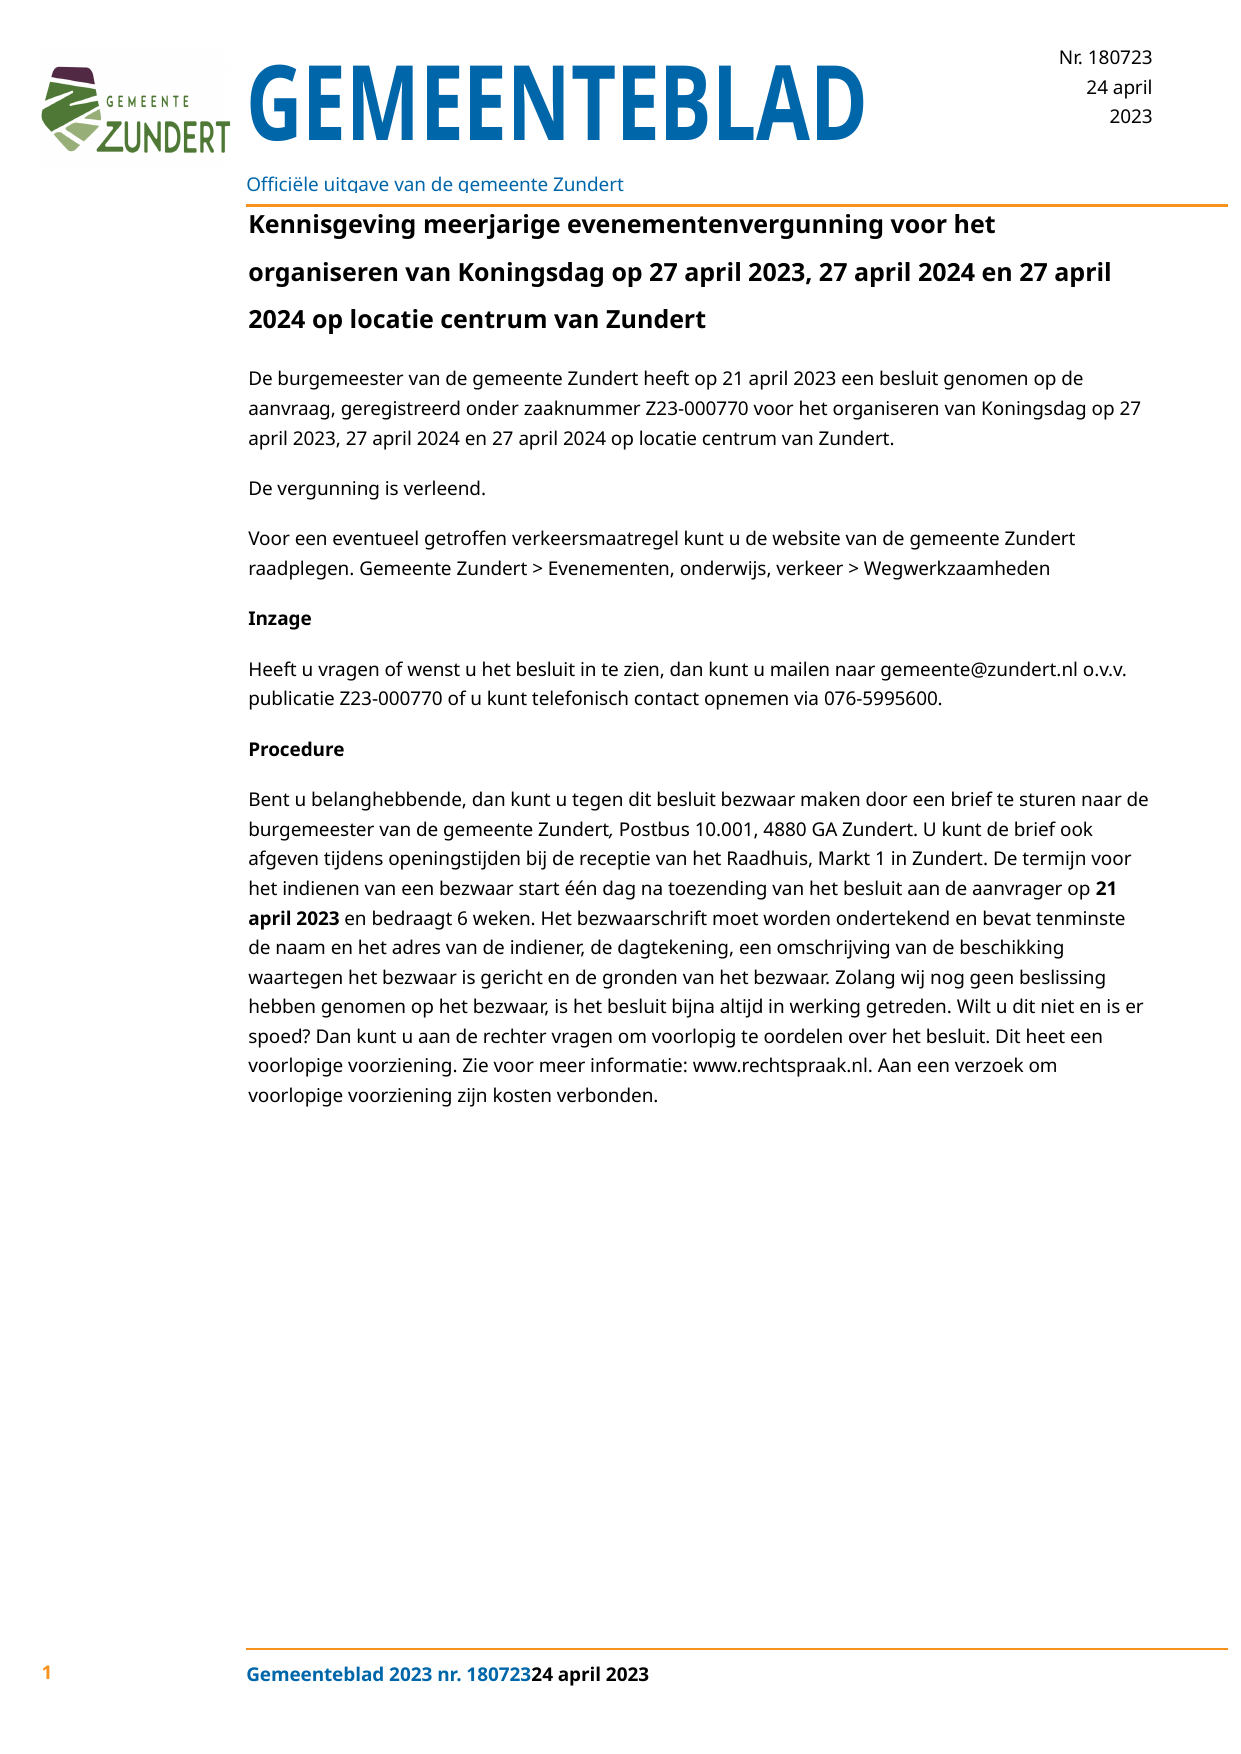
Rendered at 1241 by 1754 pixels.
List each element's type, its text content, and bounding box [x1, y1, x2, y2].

text De burgemeester van de gemeente Zundert heeft op 21 april 2023 een besluit genomen op de aanvraag, geregistreerd onder zaaknummer Z23-000770 voor het organiseren van Koningsdag op 27 april 2023, 27 april 2024 en 27 april 2024 op locatie centrum van Zundert. [248, 366, 1152, 450]
text De vergunning is verleend. [248, 475, 1152, 501]
text Procedure [248, 736, 1152, 762]
picture [41, 47, 231, 172]
text Heeft u vragen of wenst u het besluit in te zien, dan kunt u mailen naar gemeente@zundert.nl o.v.v. publicatie Z23-000770 of u kunt telefonisch contact opnemen via 076-5995600. [248, 656, 1152, 711]
text Kennisgeving meerjarige evenementenvergunning voor het organiseren van Koningsdag op 27 april 2023, 27 april 2024 en 27 april 2024 op locatie centrum van Zundert [248, 207, 1152, 336]
text Bent u belanghebbende, dan kunt u tegen dit besluit bezwaar maken door een brief te sturen naar de burgemeester van de gemeente Zundert, Postbus 10.001, 4880 GA Zundert. U kunt de brief ook afgeven tijdens openingstijden bij de receptie van het Raadhuis, Markt 1 in Zundert. De termijn voor het indienen van een bezwaar start één dag na toezending van het besluit aan de aanvrager op 21 april 2023 en bedraagt 6 weken. Het bezwaarschrift moet worden ondertekend en bevat tenminste de naam en het adres van de indiener, de dagtekening, een omschrijving van de beschikking waartegen het bezwaar is gericht en de gronden van het bezwaar. Zolang wij nog geen beslissing hebben genomen op het bezwaar, is het besluit bijna altijd in werking getreden. Wilt u dit niet en is er spoed? Dan kunt u aan de rechter vragen om voorlopig te oordelen over het besluit. Dit heet een voorlopige voorziening. Zie voor meer informatie: www.rechtspraak.nl. Aan een verzoek om voorlopige voorziening zijn kosten verbonden. [248, 786, 1152, 1108]
text Voor een eventueel getroffen verkeersmaatregel kunt u de website van de gemeente Zundert raadplegen. Gemeente Zundert > Evenementen, onderwijs, verkeer > Wegwerkzaamheden [248, 526, 1152, 581]
text Inzage [248, 606, 1152, 631]
